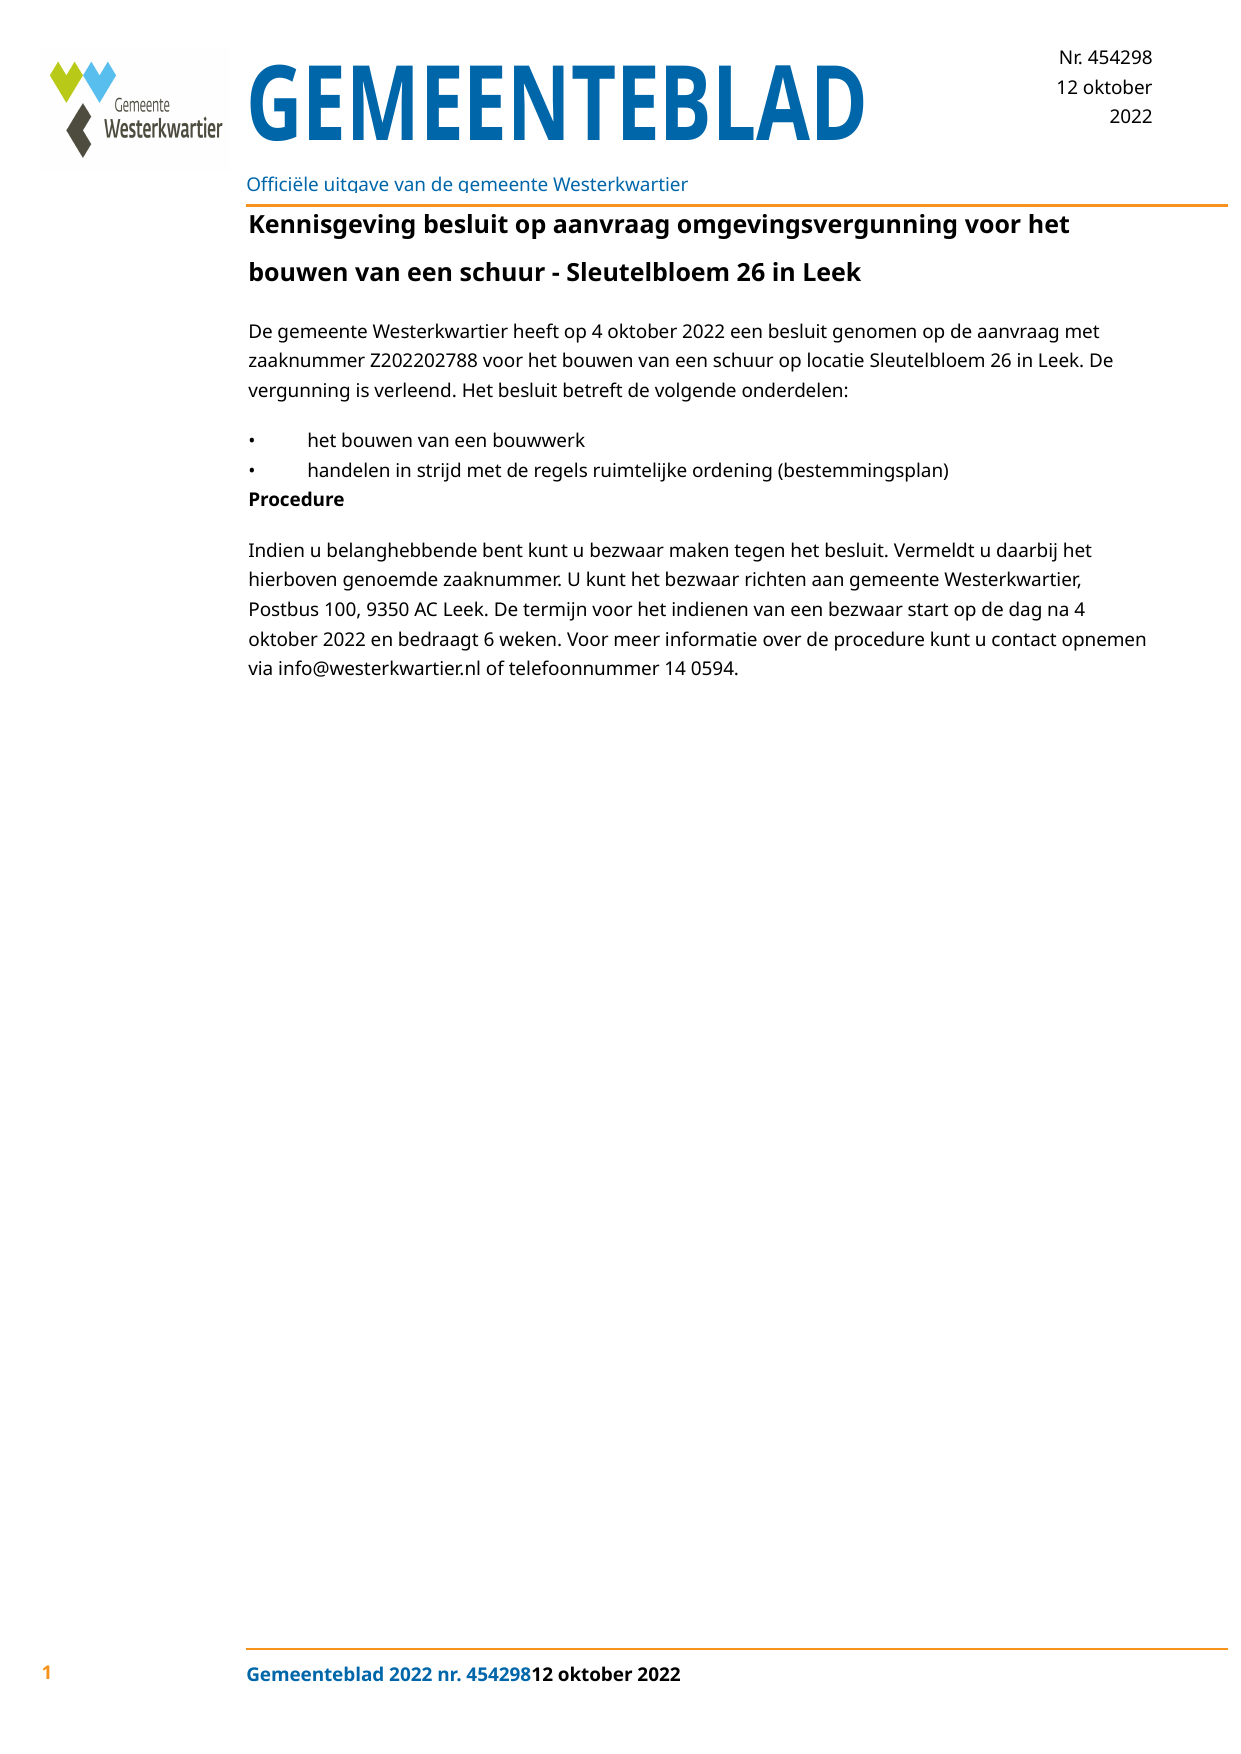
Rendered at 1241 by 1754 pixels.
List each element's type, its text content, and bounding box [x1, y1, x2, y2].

text Procedure [248, 487, 1152, 512]
text De gemeente Westerkwartier heeft op 4 oktober 2022 een besluit genomen op de aanvraag met zaaknummer Z202202788 voor het bouwen van een schuur op locatie Sleutelbloem 26 in Leek. De vergunning is verleend. Het besluit betreft de volgende onderdelen: [248, 318, 1152, 403]
text Indien u belanghebbende bent kunt u bezwaar maken tegen het besluit. Vermeldt u daarbij het hierboven genoemde zaaknummer. U kunt het bezwaar richten aan gemeente Westerkwartier, Postbus 100, 9350 AC Leek. De termijn voor het indienen van een bezwaar start op de dag na 4 oktober 2022 en bedraagt 6 weken. Voor meer informatie over de procedure kunt u contact opnemen via info@westerkwartier.nl of telefoonnummer 14 0594. [248, 537, 1152, 681]
text Kennisgeving besluit op aanvraag omgevingsvergunning voor het bouwen van een schuur - Sleutelbloem 26 in Leek [248, 207, 1152, 288]
list het bouwen van een bouwwerk [248, 427, 1152, 453]
picture [41, 47, 231, 172]
list handelen in strijd met de regels ruimtelijke ordening (bestemmingsplan) [248, 457, 1152, 483]
